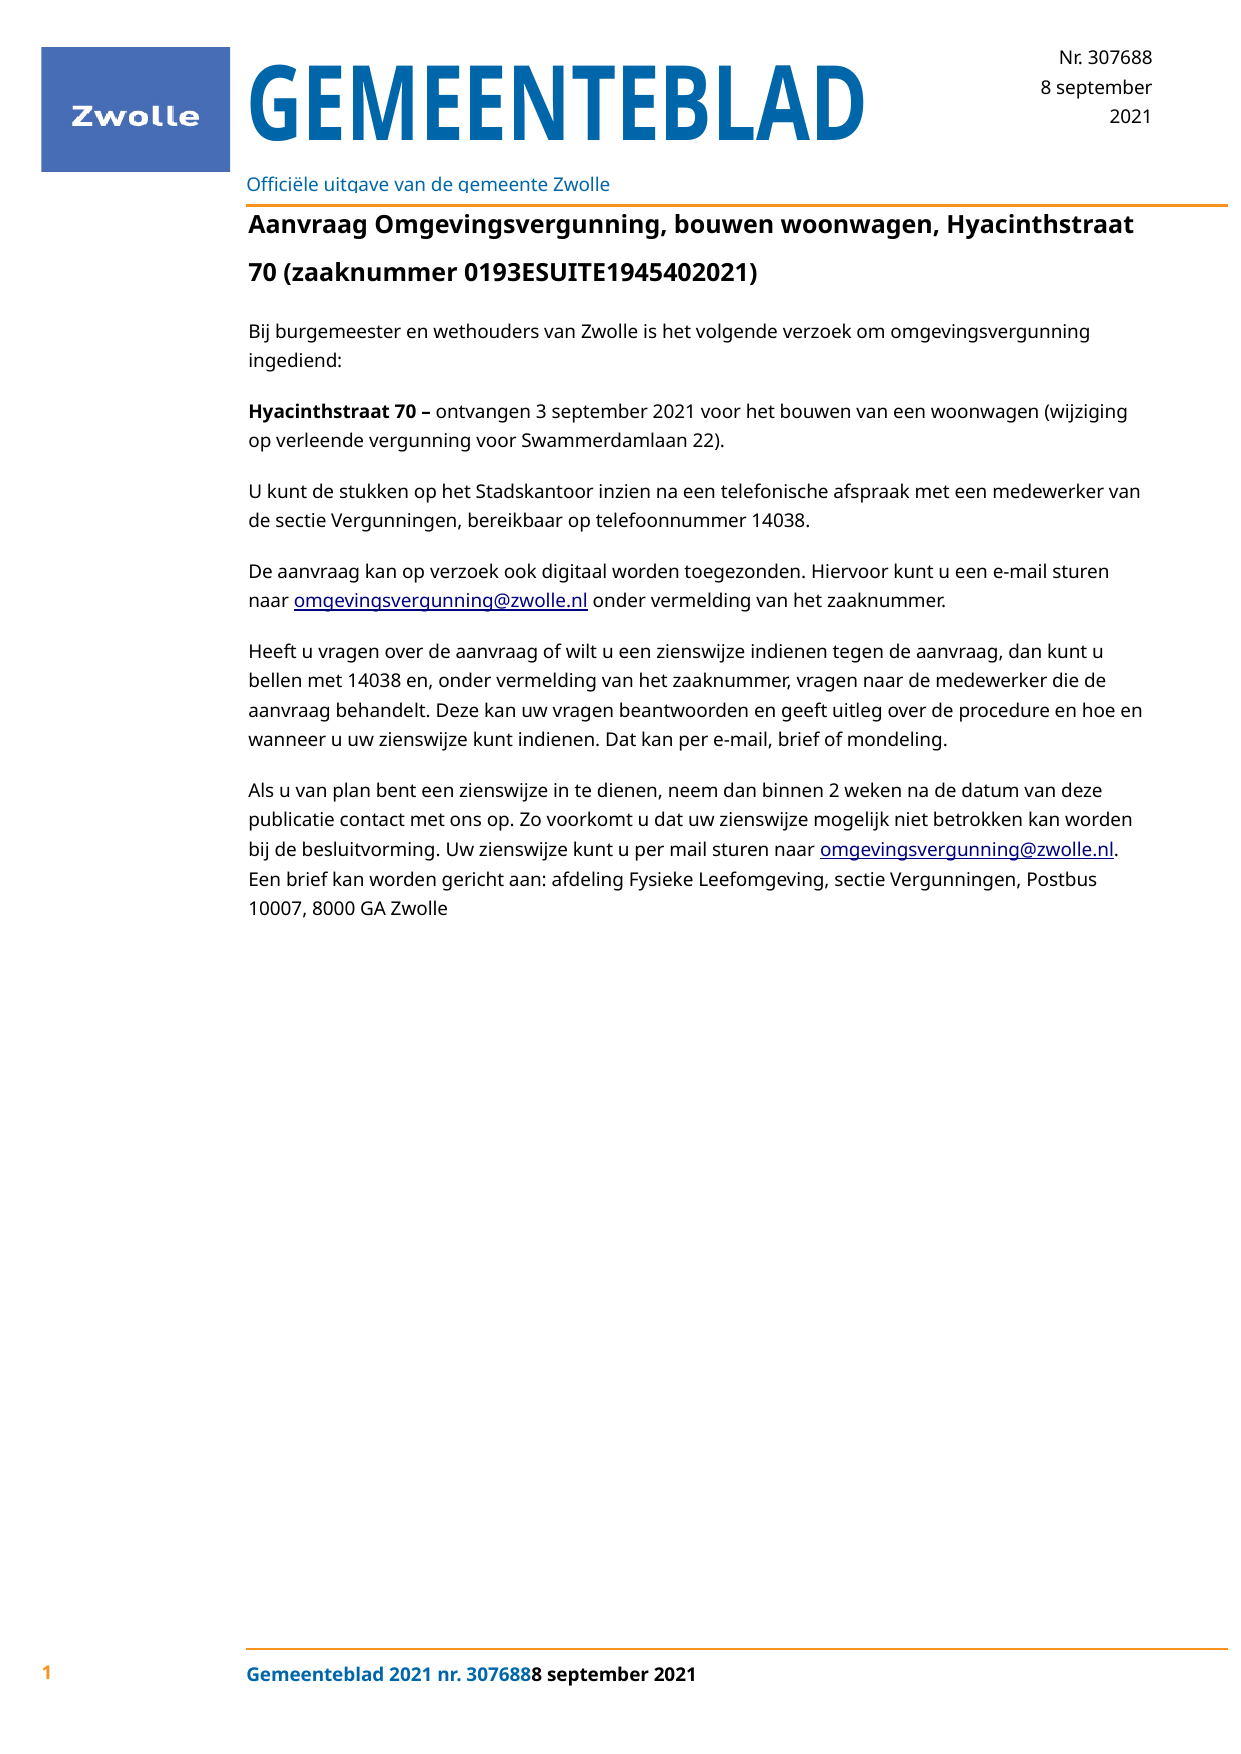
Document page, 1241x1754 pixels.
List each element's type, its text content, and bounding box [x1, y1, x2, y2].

text Aanvraag Omgevingsvergunning, bouwen woonwagen, Hyacinthstraat 70 (zaaknummer 0193ESUITE1945402021) [248, 207, 1152, 288]
text Hyacinthstraat 70 – ontvangen 3 september 2021 voor het bouwen van een woonwagen (wijziging op verleende vergunning voor Swammerdamlaan 22). [248, 398, 1152, 453]
text De aanvraag kan op verzoek ook digitaal worden toegezonden. Hiervoor kunt u een e-mail sturen naar omgevingsvergunning@zwolle.nl onder vermelding van het zaaknummer. [248, 558, 1152, 613]
text U kunt de stukken op het Stadskantoor inzien na een telefonische afspraak met een medewerker van de sectie Vergunningen, bereikbaar op telefoonnummer 14038. [248, 478, 1152, 533]
picture [41, 47, 231, 172]
text Heeft u vragen over de aanvraag of wilt u een zienswijze indienen tegen de aanvraag, dan kunt u bellen met 14038 en, onder vermelding van het zaaknummer, vragen naar de medewerker die de aanvraag behandelt. Deze kan uw vragen beantwoorden en geeft uitleg over de procedure en hoe en wanneer u uw zienswijze kunt indienen. Dat kan per e-mail, brief of mondeling. [248, 638, 1152, 752]
text Als u van plan bent een zienswijze in te dienen, neem dan binnen 2 weken na de datum van deze publicatie contact met ons op. Zo voorkomt u dat uw zienswijze mogelijk niet betrokken kan worden bij de besluitvorming. Uw zienswijze kunt u per mail sturen naar omgevingsvergunning@zwolle.nl. Een brief kan worden gericht aan: afdeling Fysieke Leefomgeving, sectie Vergunningen, Postbus 10007, 8000 GA Zwolle [248, 777, 1152, 921]
text Bij burgemeester en wethouders van Zwolle is het volgende verzoek om omgevingsvergunning ingediend: [248, 318, 1152, 373]
